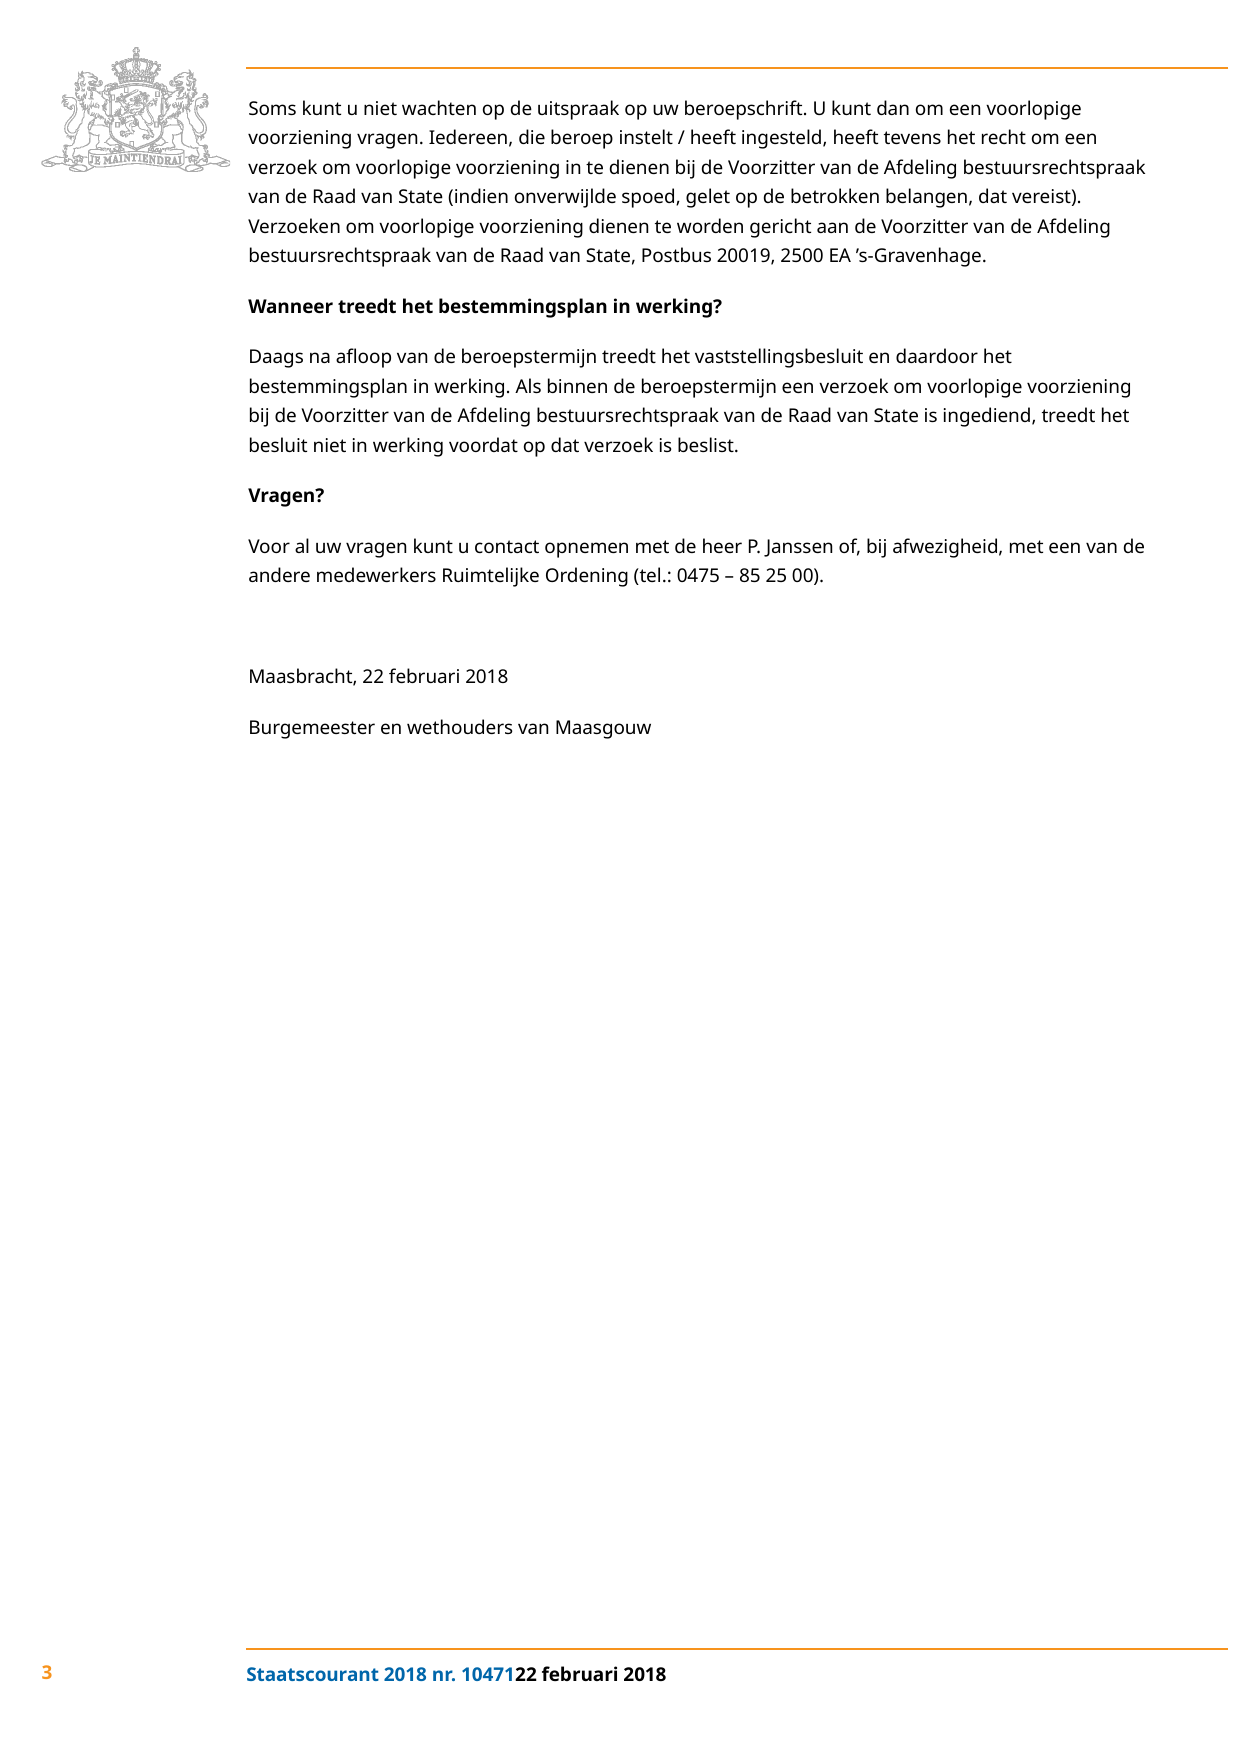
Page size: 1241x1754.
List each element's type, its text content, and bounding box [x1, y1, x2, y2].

text Soms kunt u niet wachten op de uitspraak op uw beroepschrift. U kunt dan om een voorlopige voorziening vragen. Iedereen, die beroep instelt / heeft ingesteld, heeft tevens het recht om een verzoek om voorlopige voorziening in te dienen bij de Voorzitter van de Afdeling bestuursrechtspraak van de Raad van State (indien onverwijlde spoed, gelet op de betrokken belangen, dat vereist). Verzoeken om voorlopige voorziening dienen te worden gericht aan de Voorzitter van de Afdeling bestuursrechtspraak van de Raad van State, Postbus 20019, 2500 EA ’s-Gravenhage. [248, 95, 1152, 268]
text Burgemeester en wethouders van Maasgouw [248, 714, 1152, 740]
text Maasbracht, 22 februari 2018 [248, 663, 1152, 689]
text Vragen? [248, 483, 1152, 508]
text Voor al uw vragen kunt u contact opnemen met de heer P. Janssen of, bij afwezigheid, met een van de andere medewerkers Ruimtelijke Ordening (tel.: 0475 – 85 25 00). [248, 533, 1152, 588]
text Wanneer treedt het bestemmingsplan in werking? [248, 293, 1152, 319]
picture [41, 47, 231, 172]
text Daags na afloop van de beroepstermijn treedt het vaststellingsbesluit en daardoor het bestemmingsplan in werking. Als binnen de beroepstermijn een verzoek om voorlopige voorziening bij de Voorzitter van de Afdeling bestuursrechtspraak van de Raad van State is ingediend, treedt het besluit niet in werking voordat op dat verzoek is beslist. [248, 343, 1152, 458]
